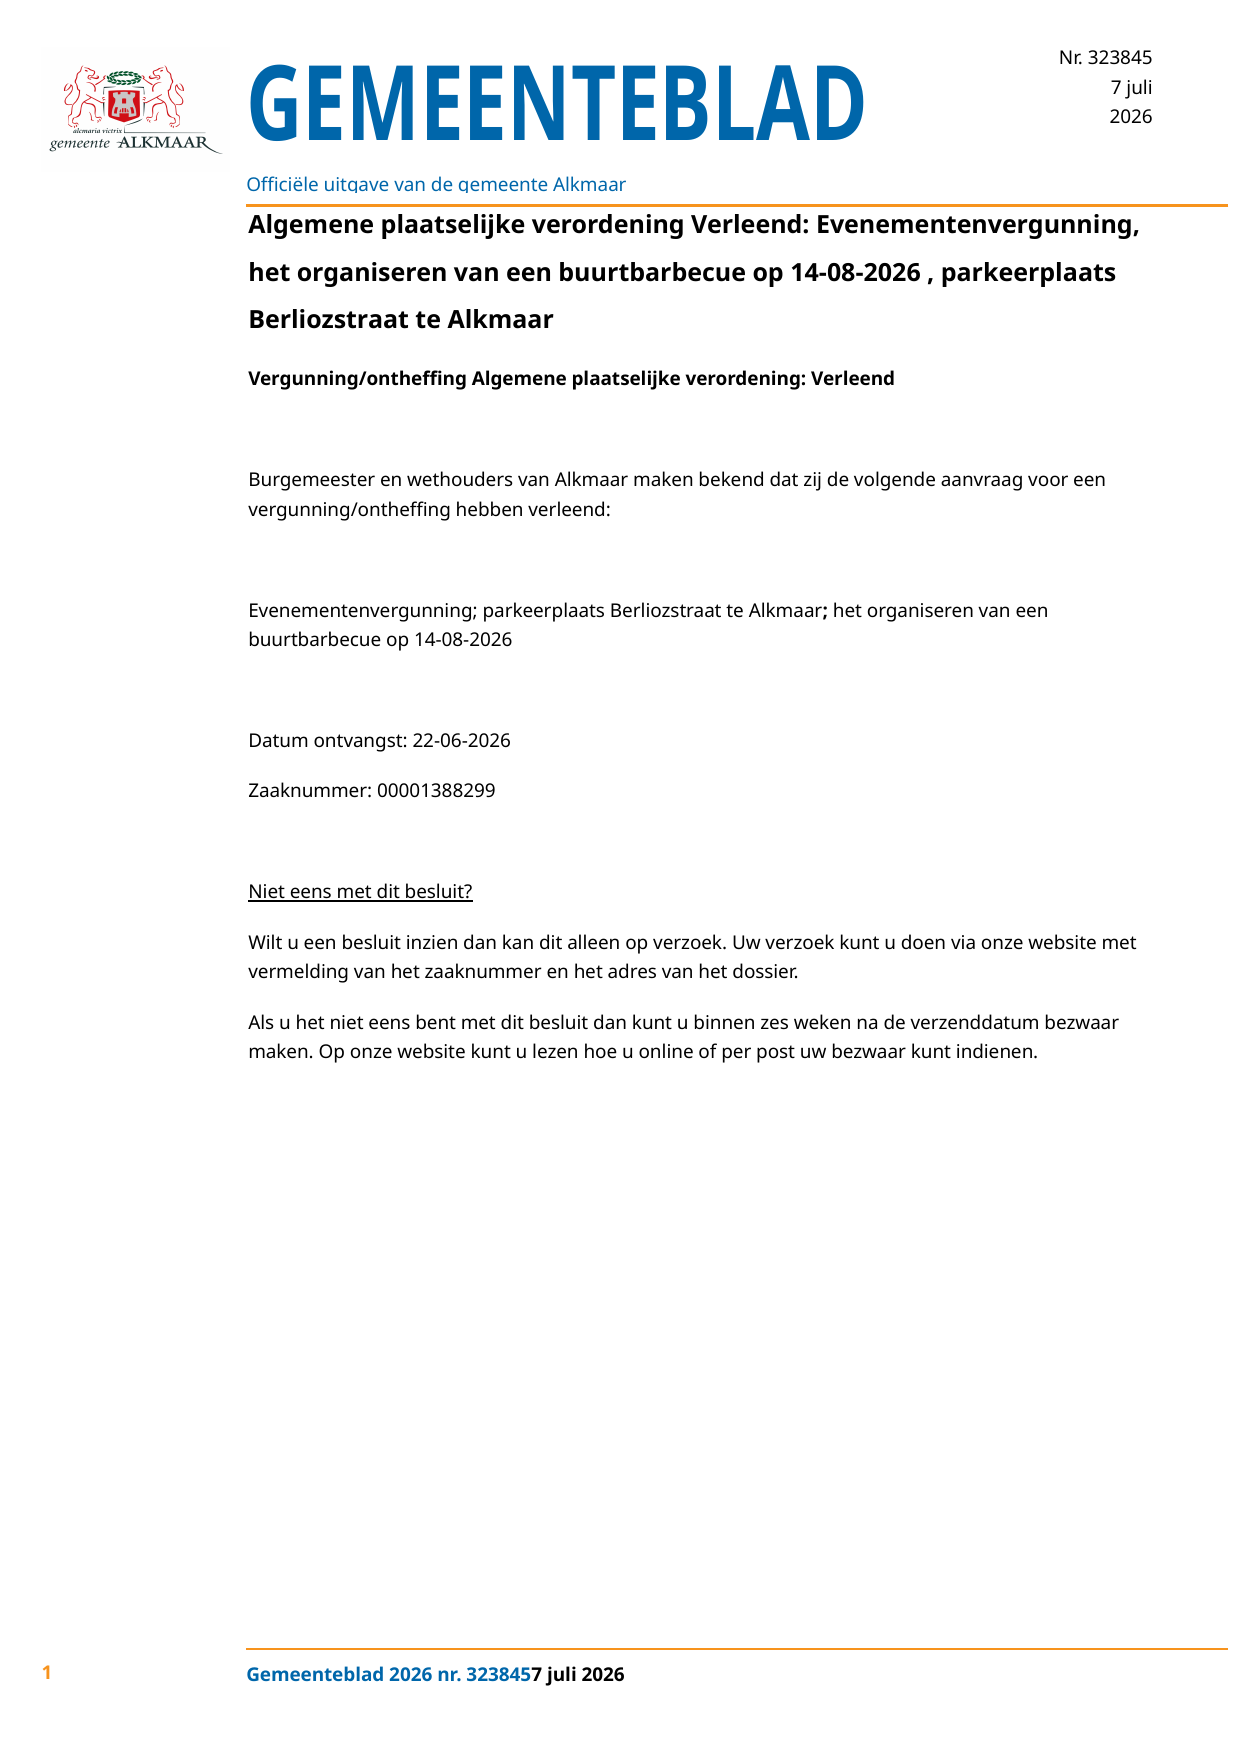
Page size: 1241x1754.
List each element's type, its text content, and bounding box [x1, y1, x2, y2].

text Evenementenvergunning; parkeerplaats Berliozstraat te Alkmaar; het organiseren van een buurtbarbecue op 14-08-2026 [248, 597, 1152, 652]
text Burgemeester en wethouders van Alkmaar maken bekend dat zij de volgende aanvraag voor een vergunning/ontheffing hebben verleend: [248, 466, 1152, 522]
text Wilt u een besluit inzien dan kan dit alleen op verzoek. Uw verzoek kunt u doen via onze website met vermelding van het zaaknummer en het adres van het dossier. [248, 929, 1152, 984]
text Algemene plaatselijke verordening Verleend: Evenementenvergunning, het organiseren van een buurtbarbecue op 14-08-2026 , parkeerplaats Berliozstraat te Alkmaar [248, 207, 1152, 336]
text Vergunning/ontheffing Algemene plaatselijke verordening: Verleend [248, 366, 1152, 391]
text Niet eens met dit besluit? [248, 878, 1152, 904]
text Zaaknummer: 00001388299 [248, 778, 1152, 803]
text Datum ontvangst: 22-06-2026 [248, 727, 1152, 753]
picture [41, 47, 231, 172]
text Als u het niet eens bent met dit besluit dan kunt u binnen zes weken na de verzenddatum bezwaar maken. Op onze website kunt u lezen hoe u online of per post uw bezwaar kunt indienen. [248, 1009, 1152, 1064]
